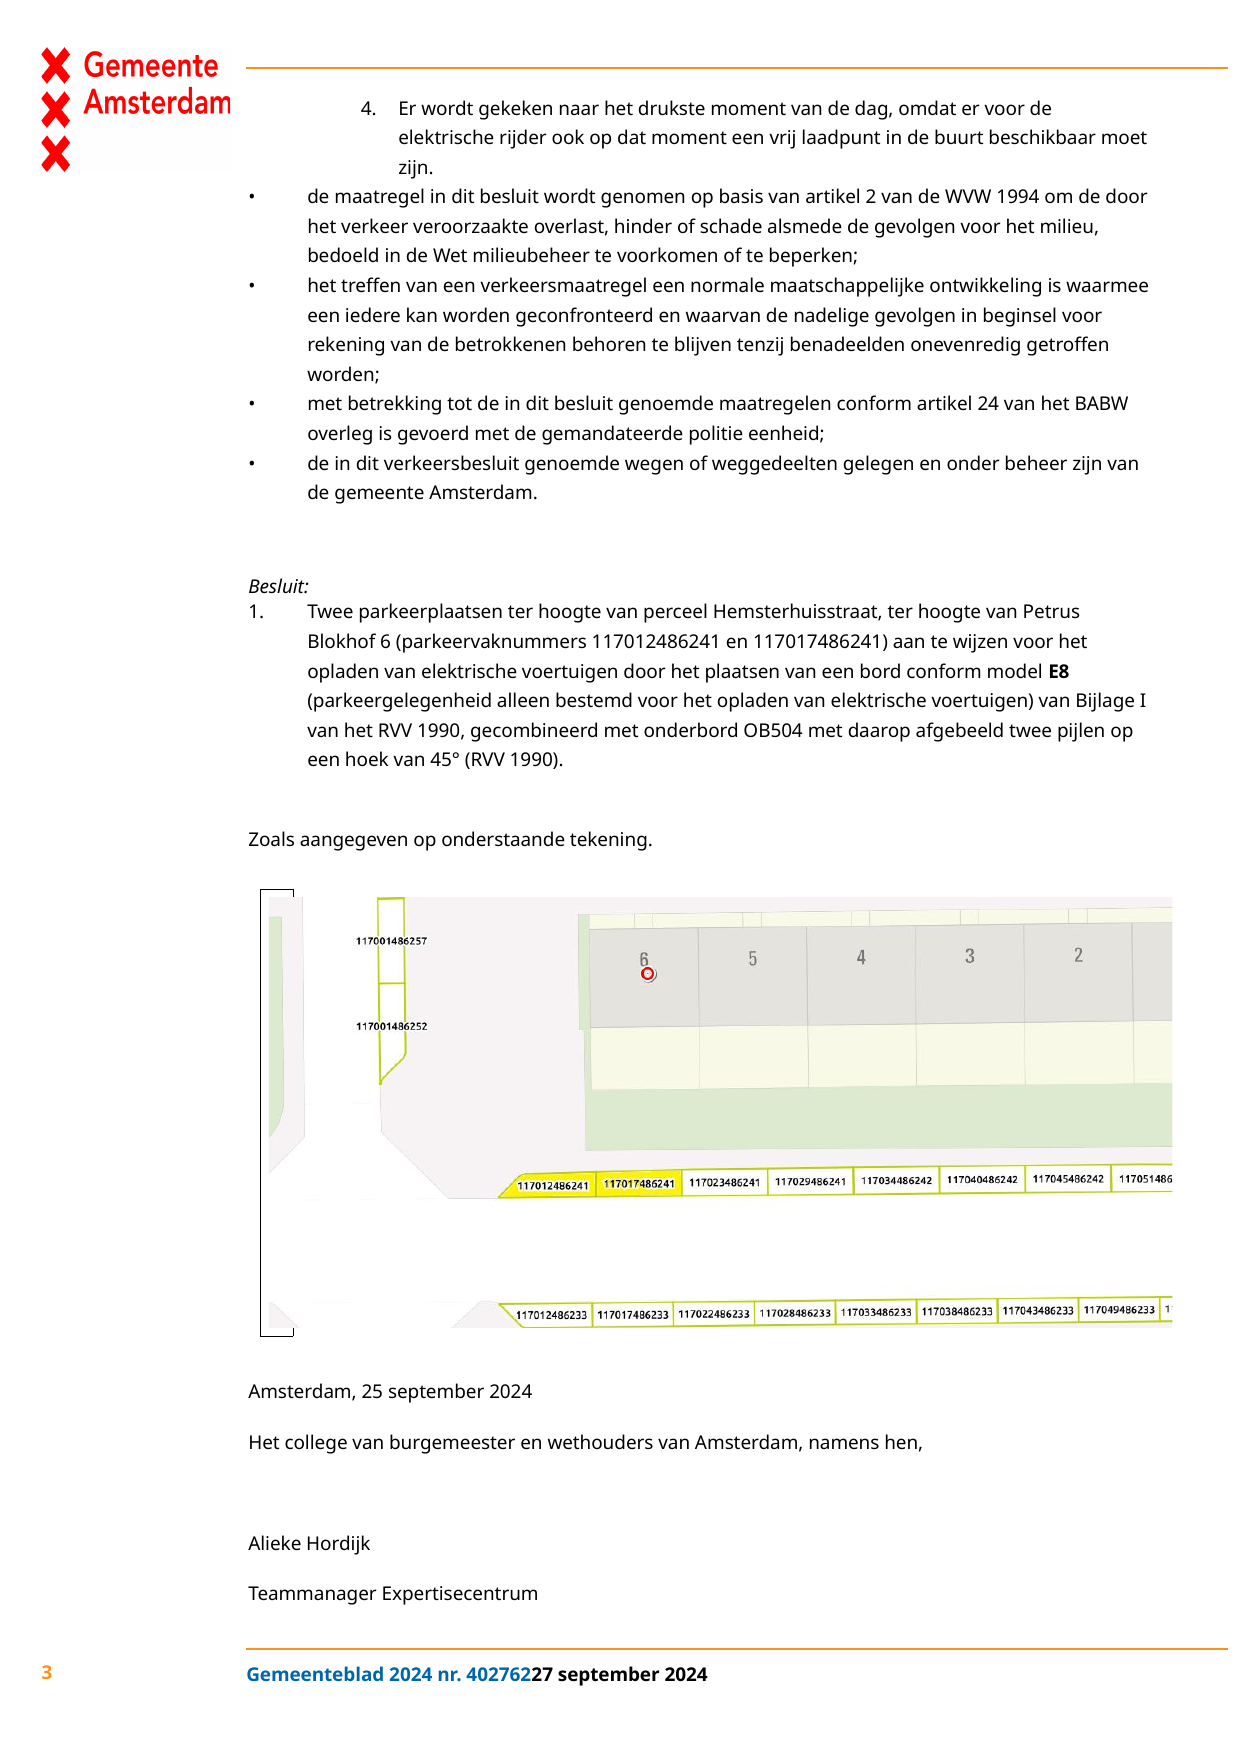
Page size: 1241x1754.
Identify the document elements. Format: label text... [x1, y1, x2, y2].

text Zoals aangegeven op onderstaande tekening. [248, 827, 1152, 852]
text Amsterdam, 25 september 2024 [248, 1378, 1152, 1404]
list de maatregel in dit besluit wordt genomen op basis van artikel 2 van de WVW 1994 om de door het verkeer veroorzaakte overlast, hinder of schade alsmede de gevolgen voor het milieu, bedoeld in de Wet milieubeheer te voorkomen of te beperken; [248, 183, 1152, 268]
picture [268, 897, 1173, 1328]
list het treffen van een verkeersmaatregel een normale maatschappelijke ontwikkeling is waarmee een iedere kan worden geconfronteerd en waarvan de nadelige gevolgen in beginsel voor rekening van de betrokkenen behoren te blijven tenzij benadeelden onevenredig getroffen worden; [248, 272, 1152, 387]
text Het college van burgemeester en wethouders van Amsterdam, namens hen, [248, 1429, 1152, 1455]
list met betrekking tot de in dit besluit genoemde maatregelen conform artikel 24 van het BABW overleg is gevoerd met de gemandateerde politie eenheid; [248, 391, 1152, 446]
list de in dit verkeersbesluit genoemde wegen of weggedeelten gelegen en onder beheer zijn van de gemeente Amsterdam. [248, 450, 1152, 505]
list Twee parkeerplaatsen ter hoogte van perceel Hemsterhuisstraat, ter hoogte van Petrus Blokhof 6 (parkeervaknummers 117012486241 en 117017486241) aan te wijzen voor het opladen van elektrische voertuigen door het plaatsen van een bord conform model E8 (parkeergelegenheid alleen bestemd voor het opladen van elektrische voertuigen) van Bijlage I van het RVV 1990, gecombineerd met onderbord OB504 met daarop afgebeeld twee pijlen op een hoek van 45° (RVV 1990). [248, 599, 1152, 772]
list Er wordt gekeken naar het drukste moment van de dag, omdat er voor de elektrische rijder ook op dat moment een vrij laadpunt in de buurt beschikbaar moet zijn. [361, 95, 1152, 180]
text Teammanager Expertisecentrum [248, 1580, 1152, 1606]
text Alieke Hordijk [248, 1530, 1152, 1556]
text Besluit: [248, 573, 1152, 599]
picture [41, 47, 231, 172]
